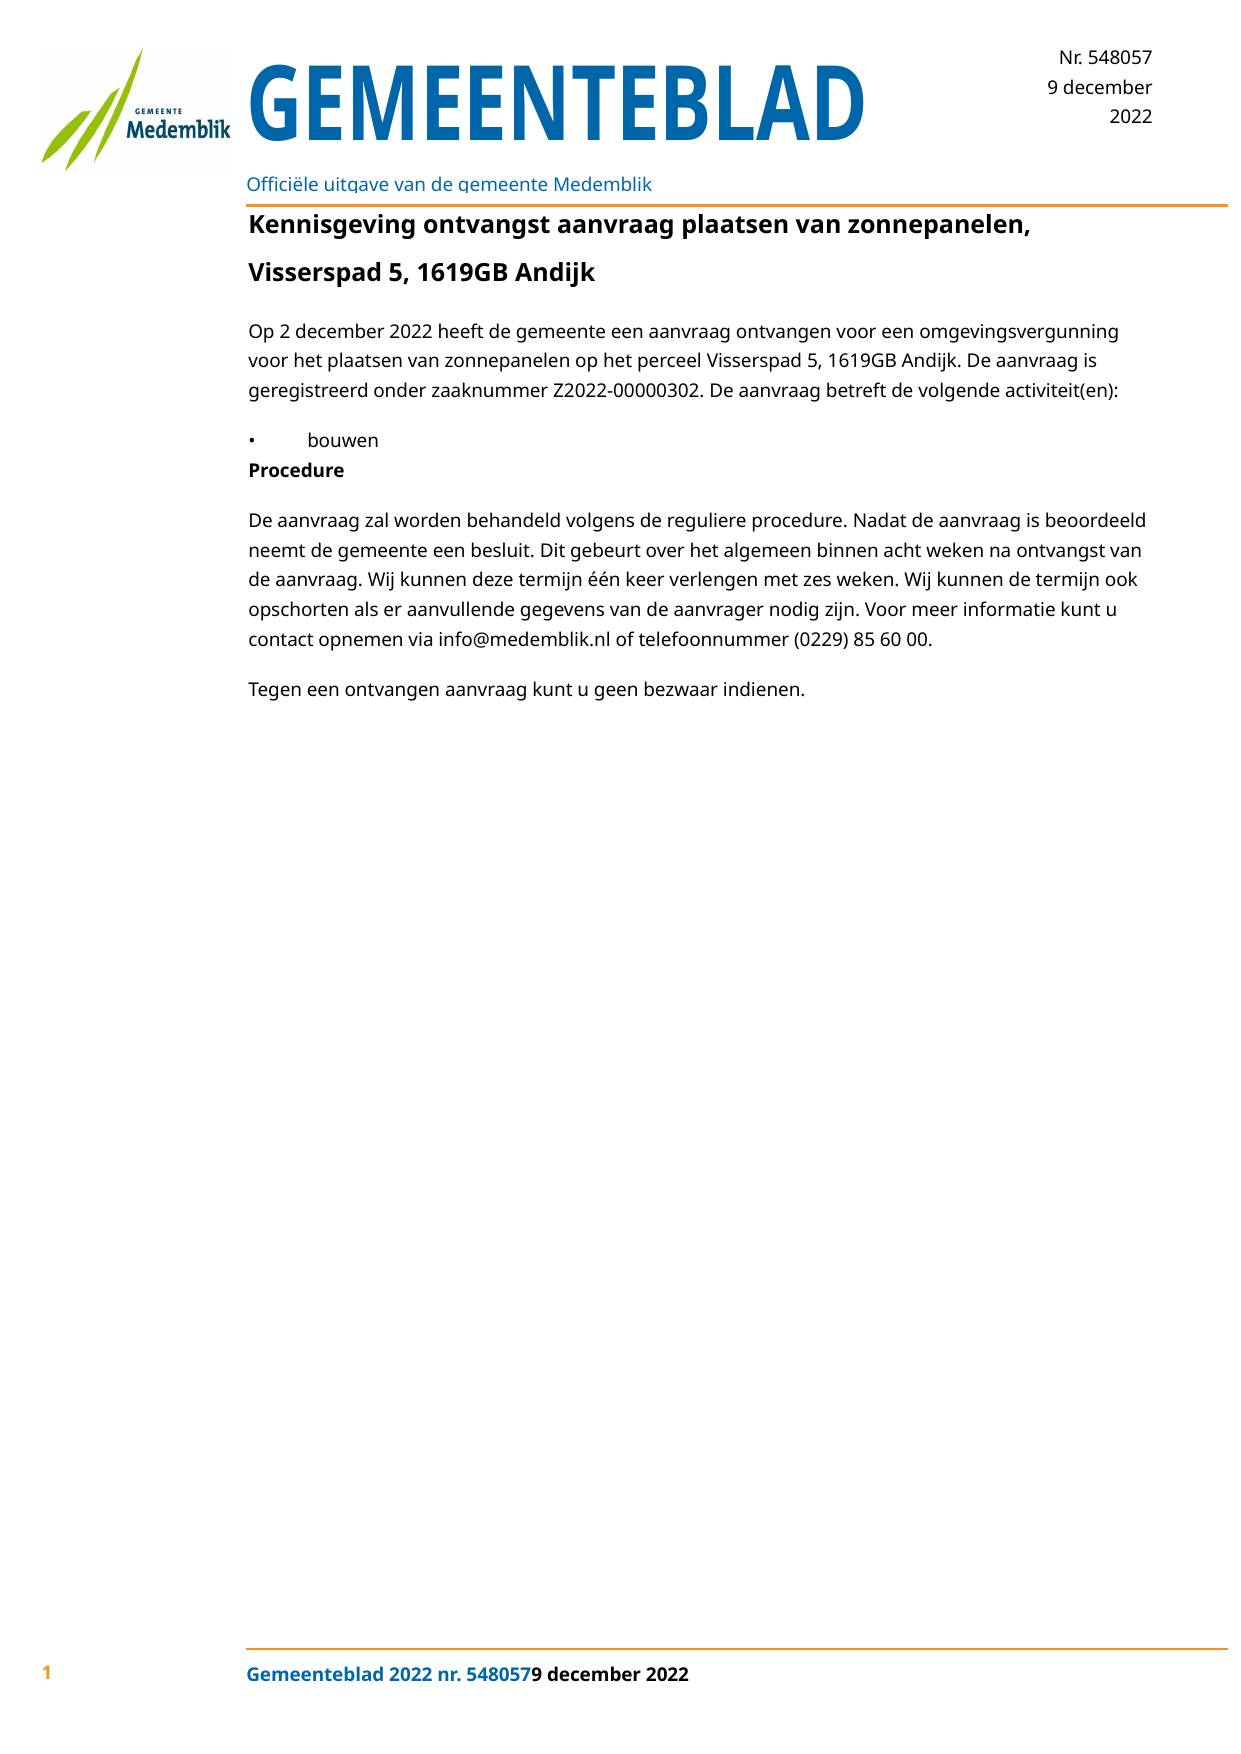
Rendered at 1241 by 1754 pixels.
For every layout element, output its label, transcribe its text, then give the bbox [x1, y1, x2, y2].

text Op 2 december 2022 heeft de gemeente een aanvraag ontvangen voor een omgevingsvergunning voor het plaatsen van zonnepanelen op het perceel Visserspad 5, 1619GB Andijk. De aanvraag is geregistreerd onder zaaknummer Z2022-00000302. De aanvraag betreft de volgende activiteit(en): [248, 318, 1152, 403]
list bouwen [248, 427, 1152, 453]
text De aanvraag zal worden behandeld volgens de reguliere procedure. Nadat de aanvraag is beoordeeld neemt de gemeente een besluit. Dit gebeurt over het algemeen binnen acht weken na ontvangst van de aanvraag. Wij kunnen deze termijn één keer verlengen met zes weken. Wij kunnen de termijn ook opschorten als er aanvullende gegevens van de aanvrager nodig zijn. Voor meer informatie kunt u contact opnemen via info@medemblik.nl of telefoonnummer (0229) 85 60 00. [248, 507, 1152, 652]
text Tegen een ontvangen aanvraag kunt u geen bezwaar indienen. [248, 676, 1152, 702]
text Kennisgeving ontvangst aanvraag plaatsen van zonnepanelen, Visserspad 5, 1619GB Andijk [248, 207, 1152, 288]
text Procedure [248, 457, 1152, 483]
picture [41, 47, 231, 172]
